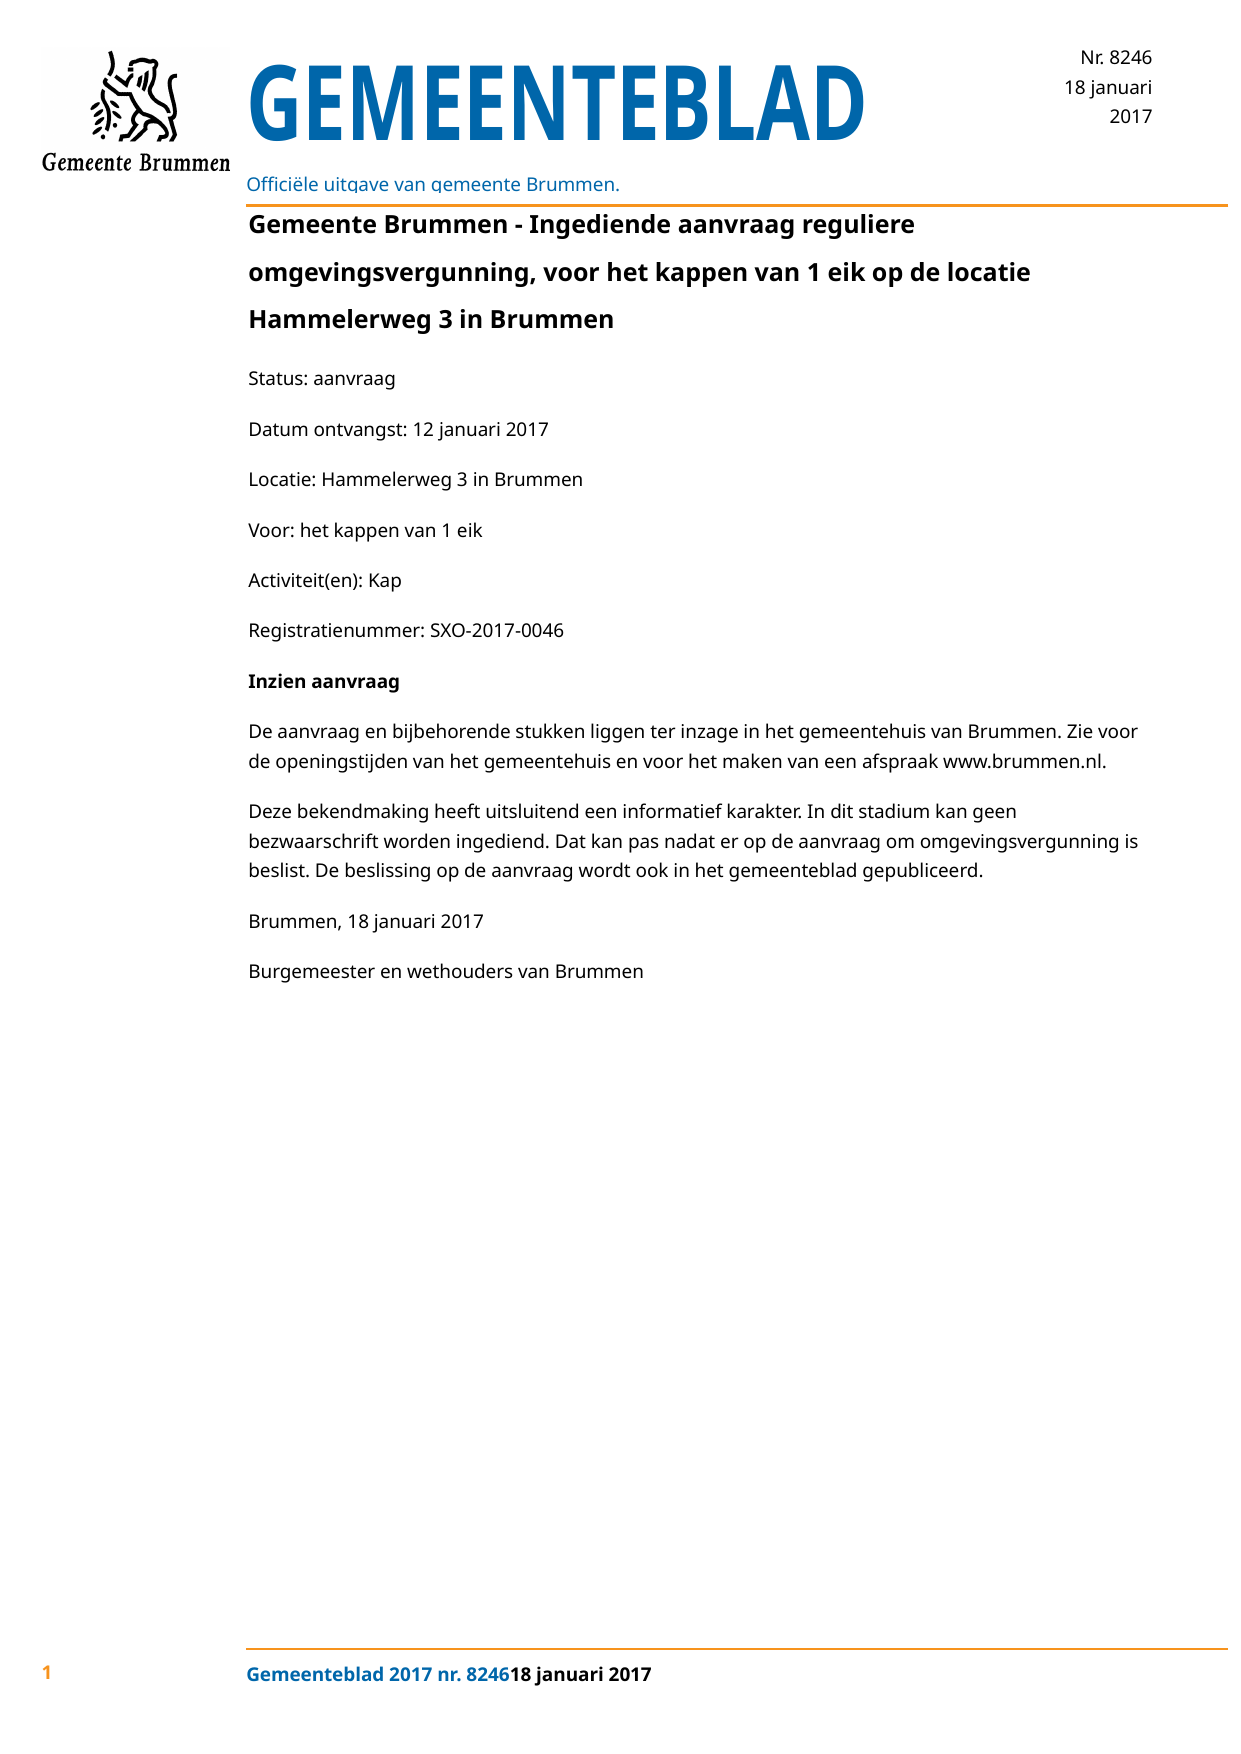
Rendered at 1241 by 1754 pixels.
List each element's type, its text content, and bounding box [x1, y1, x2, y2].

text Locatie: Hammelerweg 3 in Brummen [248, 466, 1152, 492]
text Burgemeester en wethouders van Brummen [248, 958, 1152, 984]
text Deze bekendmaking heeft uitsluitend een informatief karakter. In dit stadium kan geen bezwaarschrift worden ingediend. Dat kan pas nadat er op de aanvraag om omgevingsvergunning is beslist. De beslissing op de aanvraag wordt ook in het gemeenteblad gepubliceerd. [248, 798, 1152, 883]
text Gemeente Brummen - Ingediende aanvraag reguliere omgevingsvergunning, voor het kappen van 1 eik op de locatie Hammelerweg 3 in Brummen [248, 207, 1152, 336]
text De aanvraag en bijbehorende stukken liggen ter inzage in het gemeentehuis van Brummen. Zie voor de openingstijden van het gemeentehuis en voor het maken van een afspraak www.brummen.nl. [248, 718, 1152, 774]
text Brummen, 18 januari 2017 [248, 908, 1152, 934]
text Activiteit(en): Kap [248, 567, 1152, 593]
text Voor: het kappen van 1 eik [248, 517, 1152, 542]
text Inzien aanvraag [248, 668, 1152, 694]
text Datum ontvangst: 12 januari 2017 [248, 416, 1152, 442]
text Registratienummer: SXO-2017-0046 [248, 618, 1152, 643]
text Status: aanvraag [248, 366, 1152, 391]
picture [41, 47, 231, 172]
